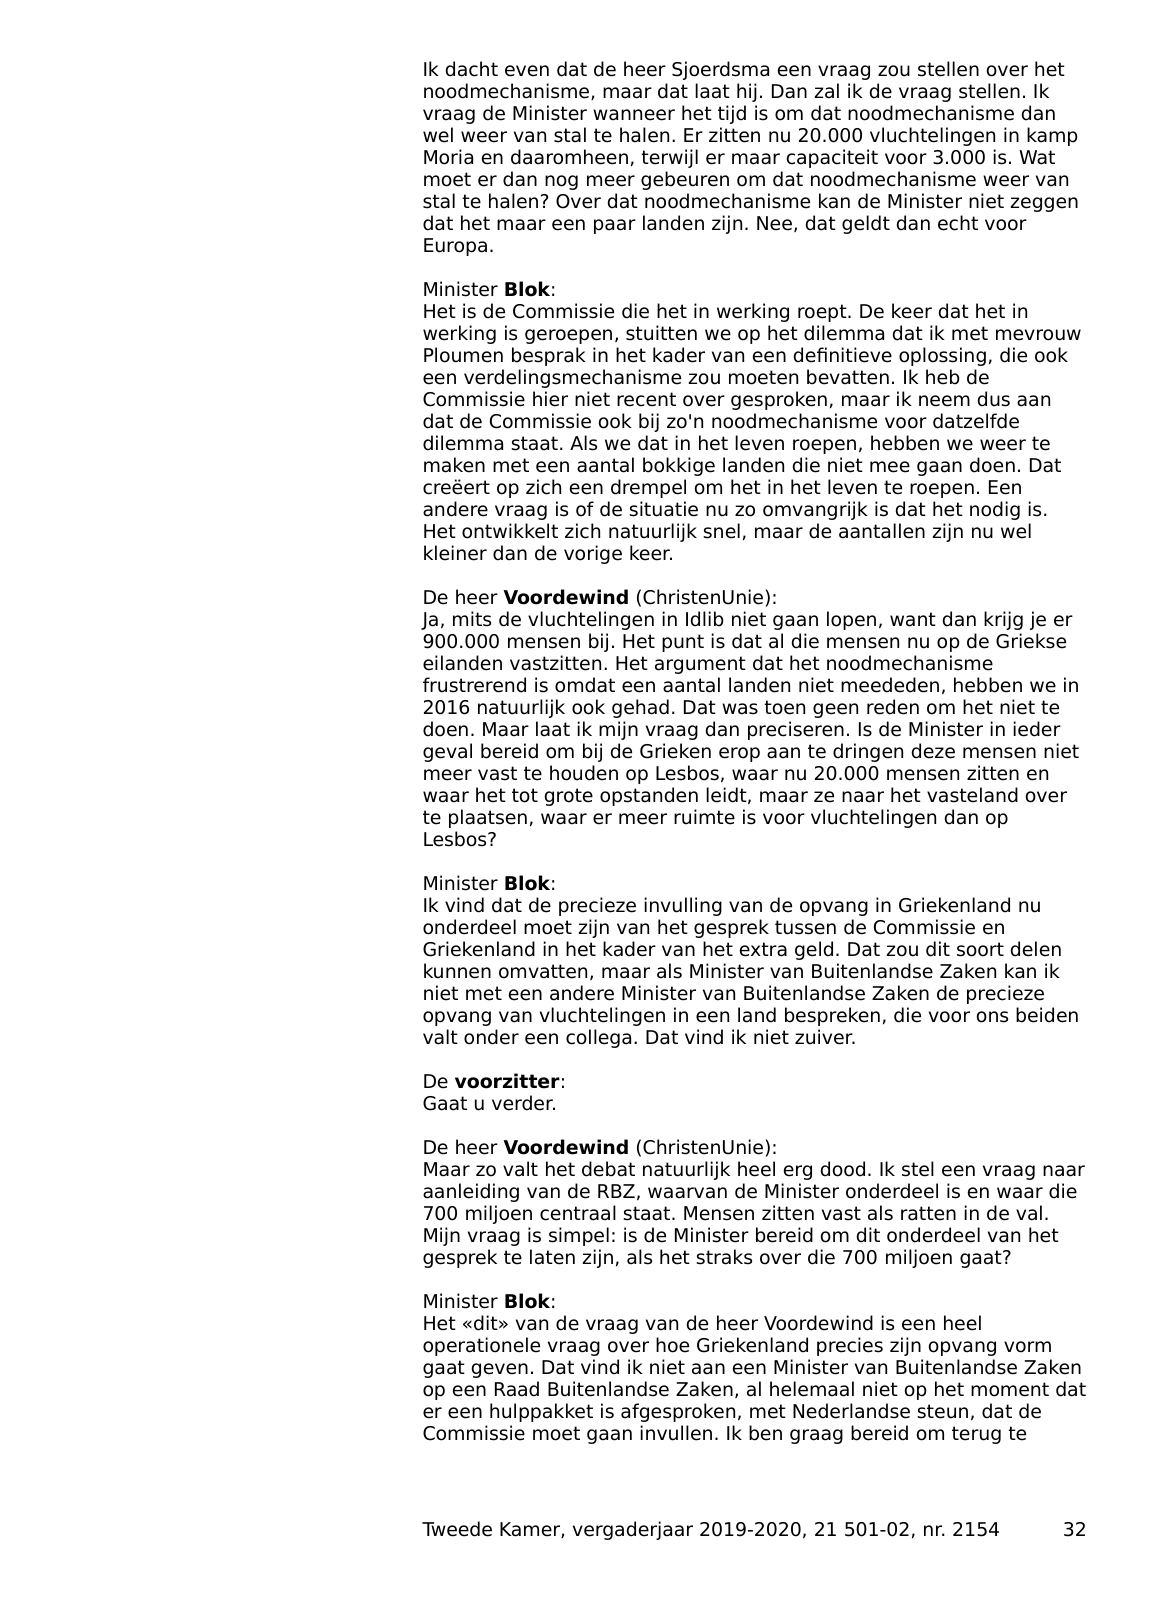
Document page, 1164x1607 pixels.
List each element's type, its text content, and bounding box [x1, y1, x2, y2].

text Ik vind dat de precieze invulling van de opvang in Griekenland nu onderdeel moet zijn van het gesprek tussen de Commissie en Griekenland in het kader van het extra geld. Dat zou dit soort delen kunnen omvatten, maar als Minister van Buitenlandse Zaken kan ik niet met een andere Minister van Buitenlandse Zaken de precieze opvang van vluchtelingen in een land bespreken, die voor ons beiden valt onder een collega. Dat vind ik niet zuiver. [422, 895, 1087, 1049]
text De voorzitter: [422, 1071, 1087, 1093]
text Minister Blok: [422, 873, 1087, 895]
text Ik dacht even dat de heer Sjoerdsma een vraag zou stellen over het noodmechanisme, maar dat laat hij. Dan zal ik de vraag stellen. Ik vraag de Minister wanneer het tijd is om dat noodmechanisme dan wel weer van stal te halen. Er zitten nu 20.000 vluchtelingen in kamp Moria en daaromheen, terwijl er maar capaciteit voor 3.000 is. Wat moet er dan nog meer gebeuren om dat noodmechanisme weer van stal te halen? Over dat noodmechanisme kan de Minister niet zeggen dat het maar een paar landen zijn. Nee, dat geldt dan echt voor Europa. [422, 59, 1087, 257]
text Minister Blok: [422, 279, 1087, 301]
text Maar zo valt het debat natuurlijk heel erg dood. Ik stel een vraag naar aanleiding van de RBZ, waarvan de Minister onderdeel is en waar die 700 miljoen centraal staat. Mensen zitten vast als ratten in de val. Mijn vraag is simpel: is de Minister bereid om dit onderdeel van het gesprek te laten zijn, als het straks over die 700 miljoen gaat? [422, 1159, 1087, 1269]
text De heer Voordewind (ChristenUnie): [422, 1137, 1087, 1159]
text Het is de Commissie die het in werking roept. De keer dat het in werking is geroepen, stuitten we op het dilemma dat ik met mevrouw Ploumen besprak in het kader van een definitieve oplossing, die ook een verdelingsmechanisme zou moeten bevatten. Ik heb de Commissie hier niet recent over gesproken, maar ik neem dus aan dat de Commissie ook bij zo'n noodmechanisme voor datzelfde dilemma staat. Als we dat in het leven roepen, hebben we weer te maken met een aantal bokkige landen die niet mee gaan doen. Dat creëert op zich een drempel om het in het leven te roepen. Een andere vraag is of de situatie nu zo omvangrijk is dat het nodig is. Het ontwikkelt zich natuurlijk snel, maar de aantallen zijn nu wel kleiner dan de vorige keer. [422, 301, 1087, 565]
text Gaat u verder. [422, 1093, 1087, 1115]
text Ja, mits de vluchtelingen in Idlib niet gaan lopen, want dan krijg je er 900.000 mensen bij. Het punt is dat al die mensen nu op de Griekse eilanden vastzitten. Het argument dat het noodmechanisme frustrerend is omdat een aantal landen niet meededen, hebben we in 2016 natuurlijk ook gehad. Dat was toen geen reden om het niet te doen. Maar laat ik mijn vraag dan preciseren. Is de Minister in ieder geval bereid om bij de Grieken erop aan te dringen deze mensen niet meer vast te houden op Lesbos, waar nu 20.000 mensen zitten en waar het tot grote opstanden leidt, maar ze naar het vasteland over te plaatsen, waar er meer ruimte is voor vluchtelingen dan op Lesbos? [422, 609, 1087, 851]
text De heer Voordewind (ChristenUnie): [422, 587, 1087, 609]
text Het «dit» van de vraag van de heer Voordewind is een heel operationele vraag over hoe Griekenland precies zijn opvang vorm gaat geven. Dat vind ik niet aan een Minister van Buitenlandse Zaken op een Raad Buitenlandse Zaken, al helemaal niet op het moment dat er een hulppakket is afgesproken, met Nederlandse steun, dat de Commissie moet gaan invullen. Ik ben graag bereid om terug te [422, 1313, 1087, 1445]
text Minister Blok: [422, 1291, 1087, 1313]
